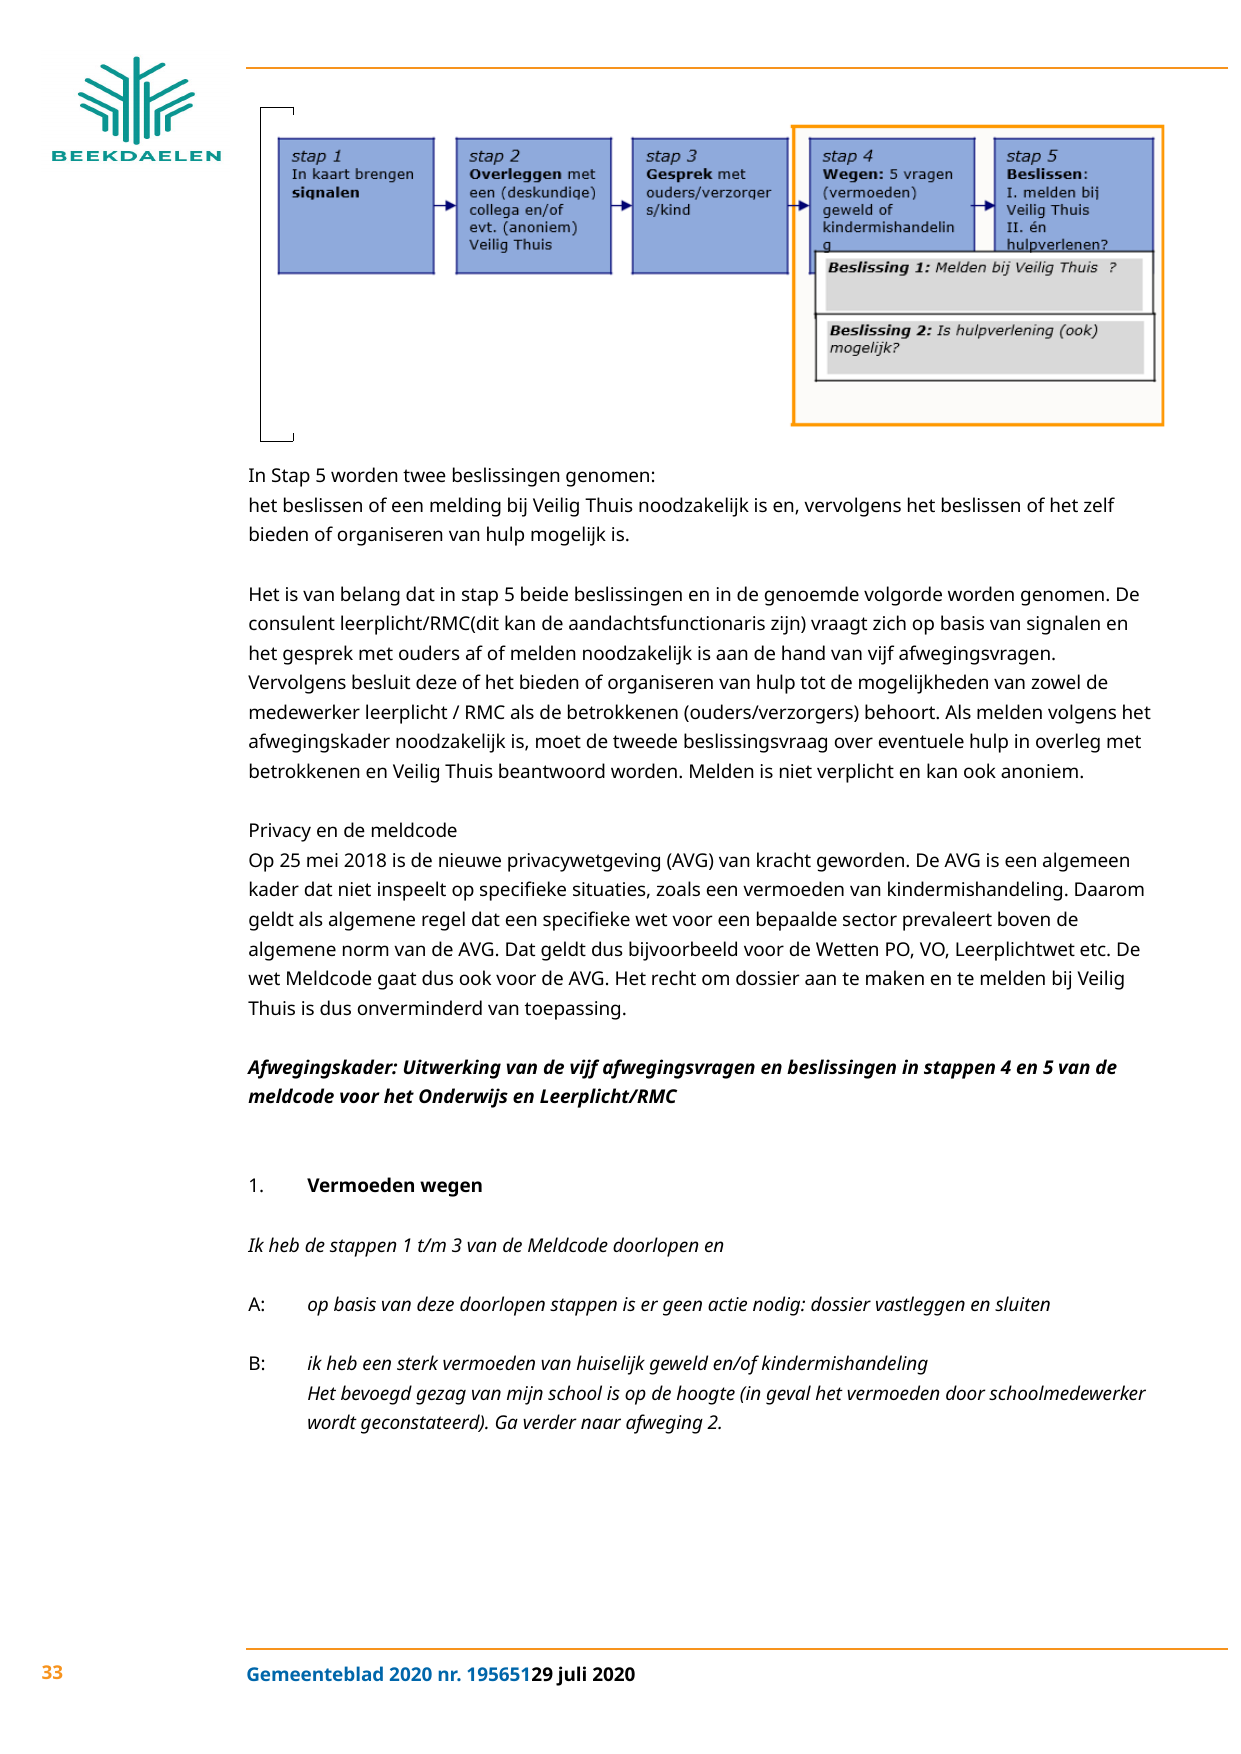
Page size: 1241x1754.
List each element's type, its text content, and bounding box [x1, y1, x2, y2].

text In Stap 5 worden twee beslissingen genomen: [248, 462, 1152, 488]
picture [268, 115, 1173, 433]
text Afwegingskader: Uitwerking van de vijf afwegingsvragen en beslissingen in stappen 4 en 5 van de meldcode voor het Onderwijs en Leerplicht/RMC [248, 1054, 1152, 1109]
text Privacy en de meldcode [248, 817, 1152, 843]
picture [41, 47, 231, 172]
text Het is van belang dat in stap 5 beide beslissingen en in de genoemde volgorde worden genomen. De consulent leerplicht/RMC(dit kan de aandachtsfunctionaris zijn) vraagt zich op basis van signalen en het gesprek met ouders af of melden noodzakelijk is aan de hand van vijf afwegingsvragen. Vervolgens besluit deze of het bieden of organiseren van hulp tot de mogelijkheden van zowel de medewerker leerplicht / RMC als de betrokkenen (ouders/verzorgers) behoort. Als melden volgens het afwegingskader noodzakelijk is, moet de tweede beslissingsvraag over eventuele hulp in overleg met betrokkenen en Veilig Thuis beantwoord worden. Melden is niet verplicht en kan ook anoniem. [248, 581, 1152, 784]
table_header Vermoeden wegen Ik heb de stappen 1 t/m 3 van de Meldcode doorlopen en op basis van deze doorlopen stappen is er geen actie nodig: dossier vastleggen en sluiten ik heb een sterk vermoeden van huiselijk geweld en/of kindermishandeling Het bevoegd gezag van mijn school is op de hoogte (in geval het vermoeden door schoolmedewerker wordt geconstateerd). Ga verder naar afweging 2. [248, 1143, 1152, 1464]
text Op 25 mei 2018 is de nieuwe privacywetgeving (AVG) van kracht geworden. De AVG is een algemeen kader dat niet inspeelt op specifieke situaties, zoals een vermoeden van kindermishandeling. Daarom geldt als algemene regel dat een specifieke wet voor een bepaalde sector prevaleert boven de algemene norm van de AVG. Dat geldt dus bijvoorbeeld voor de Wetten PO, VO, Leerplichtwet etc. De wet Meldcode gaat dus ook voor de AVG. Het recht om dossier aan te maken en te melden bij Veilig Thuis is dus onverminderd van toepassing. [248, 847, 1152, 1021]
text het beslissen of een melding bij Veilig Thuis noodzakelijk is en, vervolgens het beslissen of het zelf bieden of organiseren van hulp mogelijk is. [248, 492, 1152, 547]
